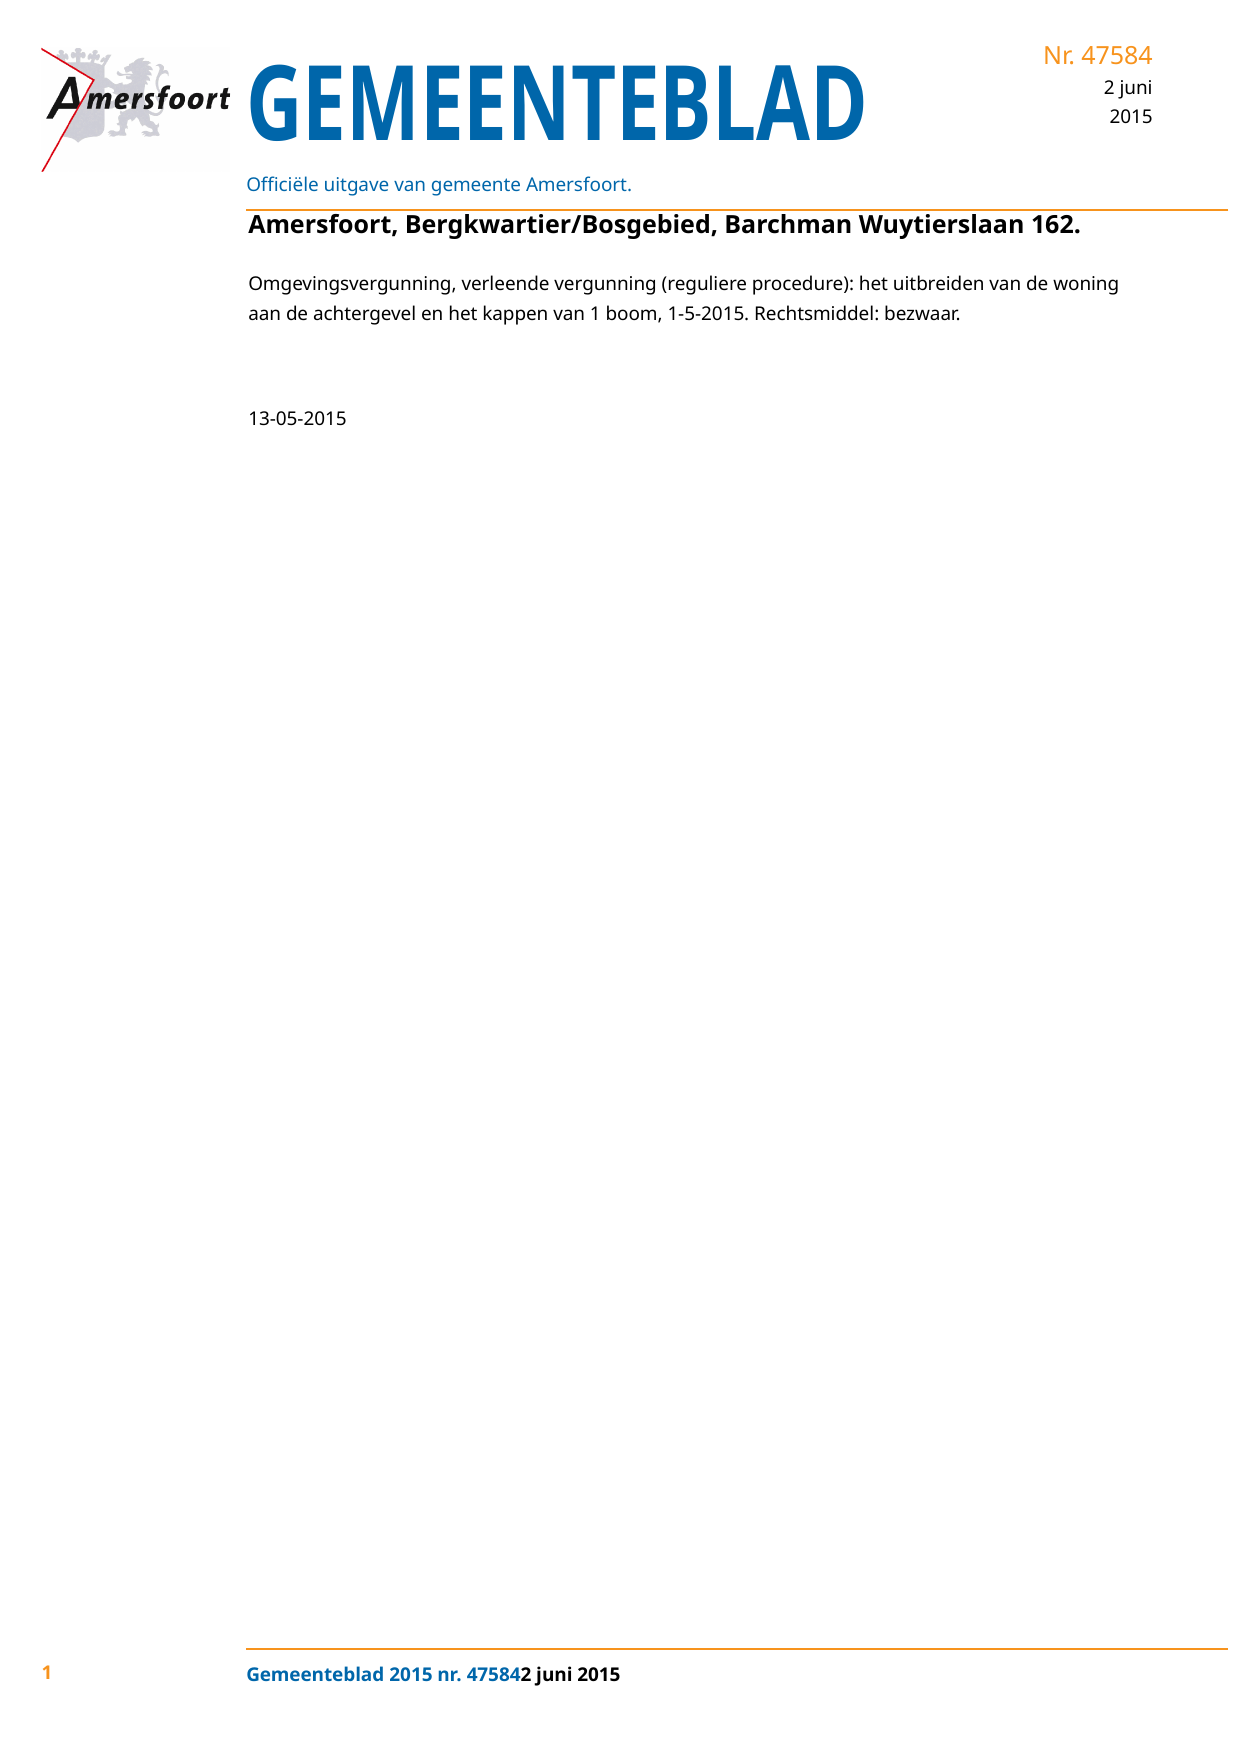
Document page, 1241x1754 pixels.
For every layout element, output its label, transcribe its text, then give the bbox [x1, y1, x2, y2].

picture [41, 47, 231, 172]
text 13-05-2015 [248, 406, 1152, 431]
text Omgevingsvergunning, verleende vergunning (reguliere procedure): het uitbreiden van de woning aan de achtergevel en het kappen van 1 boom, 1-5-2015. Rechtsmiddel: bezwaar. [248, 270, 1152, 326]
text Amersfoort, Bergkwartier/Bosgebied, Barchman Wuytierslaan 162. [248, 211, 1152, 241]
